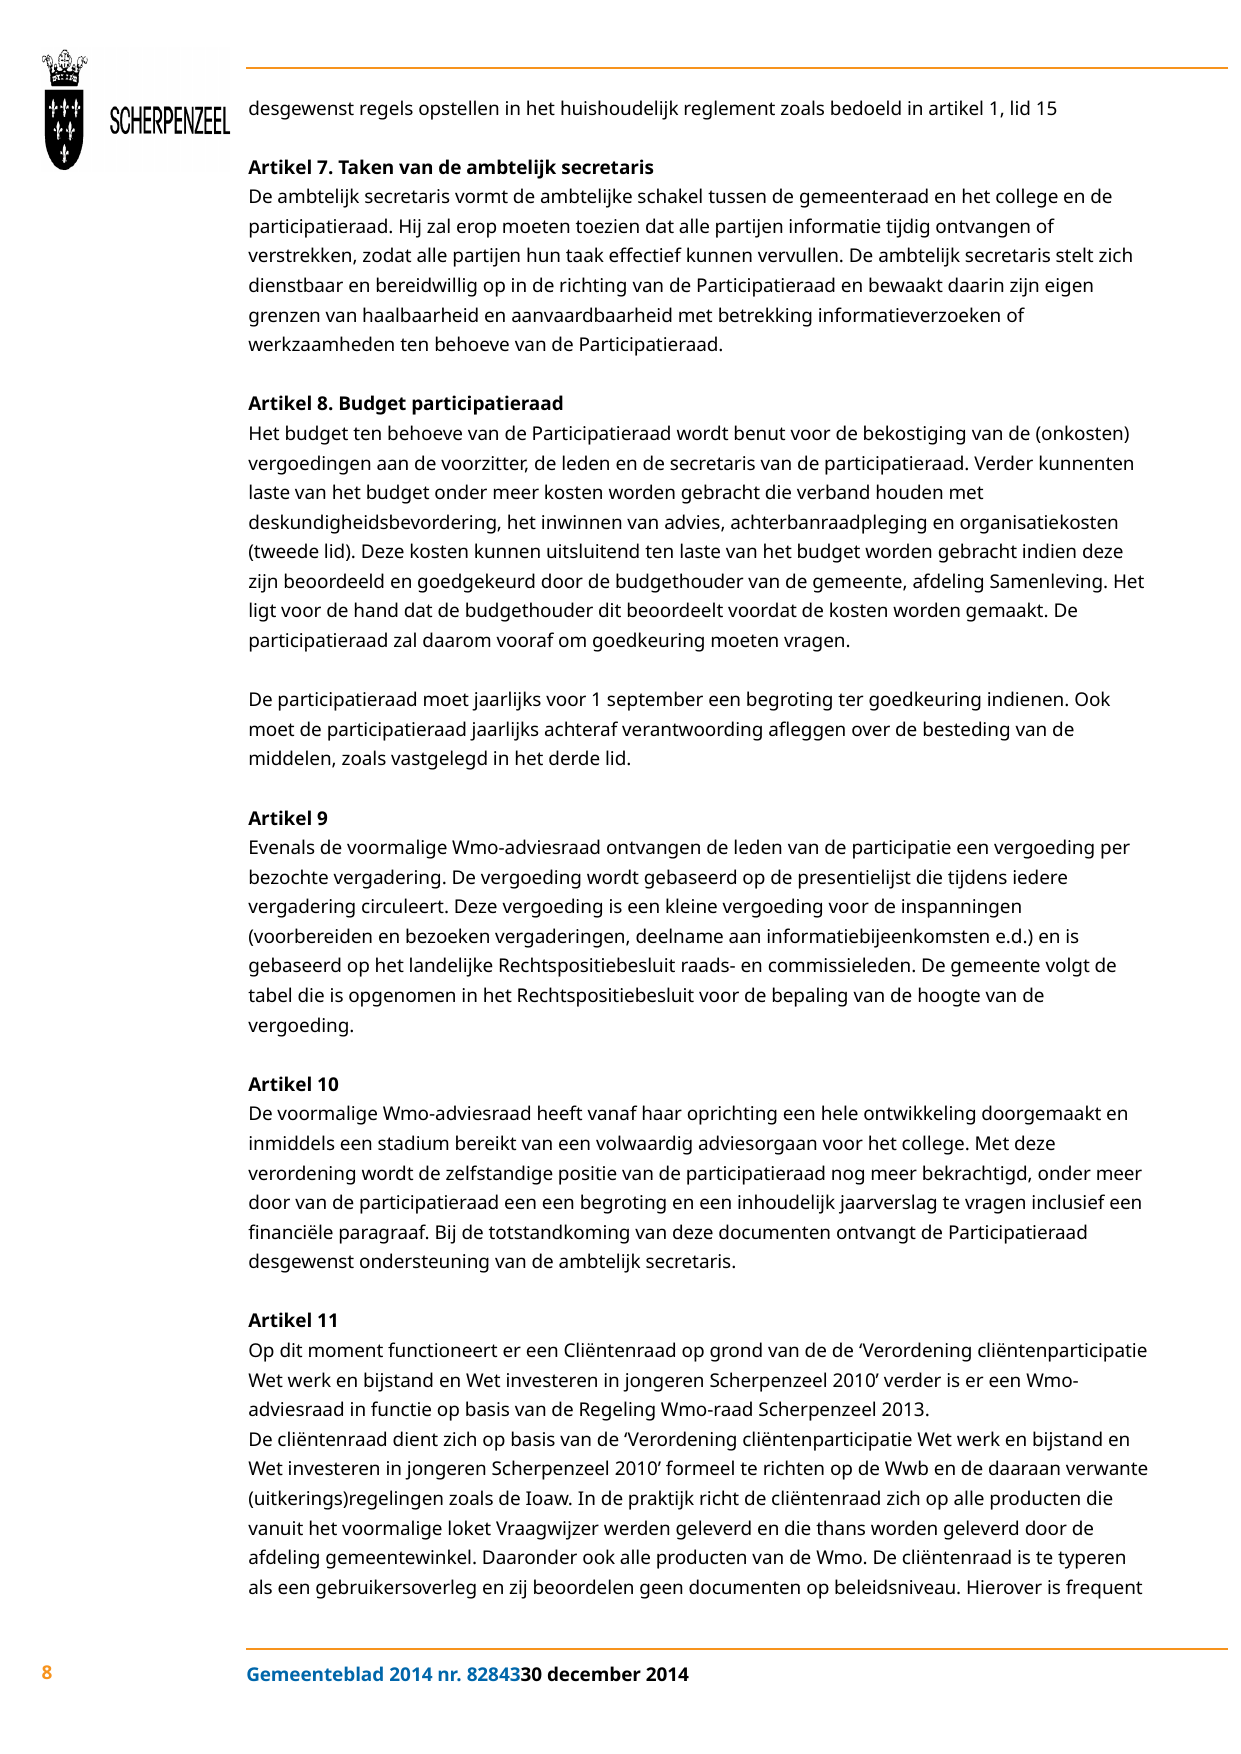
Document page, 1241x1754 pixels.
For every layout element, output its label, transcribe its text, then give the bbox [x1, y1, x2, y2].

text De voormalige Wmo-adviesraad heeft vanaf haar oprichting een hele ontwikkeling doorgemaakt en inmiddels een stadium bereikt van een volwaardig adviesorgaan voor het college. Met deze verordening wordt de zelfstandige positie van de participatieraad nog meer bekrachtigd, onder meer door van de participatieraad een een begroting en een inhoudelijk jaarverslag te vragen inclusief een financiële paragraaf. Bij de totstandkoming van deze documenten ontvangt de Participatieraad desgewenst ondersteuning van de ambtelijk secretaris. [248, 1101, 1152, 1274]
text Het budget ten behoeve van de Participatieraad wordt benut voor de bekostiging van de (onkosten) vergoedingen aan de voorzitter, de leden en de secretaris van de participatieraad. Verder kunnenten laste van het budget onder meer kosten worden gebracht die verband houden met deskundigheidsbevordering, het inwinnen van advies, achterbanraadpleging en organisatiekosten (tweede lid). Deze kosten kunnen uitsluitend ten laste van het budget worden gebracht indien deze zijn beoordeeld en goedgekeurd door de budgethouder van de gemeente, afdeling Samenleving. Het ligt voor de hand dat de budgethouder dit beoordeelt voordat de kosten worden gemaakt. De participatieraad zal daarom vooraf om goedkeuring moeten vragen. [248, 420, 1152, 653]
picture [41, 47, 231, 172]
text De ambtelijk secretaris vormt de ambtelijke schakel tussen de gemeenteraad en het college en de participatieraad. Hij zal erop moeten toezien dat alle partijen informatie tijdig ontvangen of verstrekken, zodat alle partijen hun taak effectief kunnen vervullen. De ambtelijk secretaris stelt zich dienstbaar en bereidwillig op in de richting van de Participatieraad en bewaakt daarin zijn eigen grenzen van haalbaarheid en aanvaardbaarheid met betrekking informatieverzoeken of werkzaamheden ten behoeve van de Participatieraad. [248, 183, 1152, 357]
text Artikel 8. Budget participatieraad [248, 391, 1152, 416]
text desgewenst regels opstellen in het huishoudelijk reglement zoals bedoeld in artikel 1, lid 15 [248, 95, 1152, 121]
text De participatieraad moet jaarlijks voor 1 september een begroting ter goedkeuring indienen. Ook moet de participatieraad jaarlijks achteraf verantwoording afleggen over de besteding van de middelen, zoals vastgelegd in het derde lid. [248, 686, 1152, 771]
text Op dit moment functioneert er een Cliëntenraad op grond van de de ‘Verordening cliëntenparticipatie Wet werk en bijstand en Wet investeren in jongeren Scherpenzeel 2010’ verder is er een Wmo-adviesraad in functie op basis van de Regeling Wmo-raad Scherpenzeel 2013. [248, 1337, 1152, 1422]
text Artikel 11 [248, 1308, 1152, 1333]
text De cliëntenraad dient zich op basis van de ‘Verordening cliëntenparticipatie Wet werk en bijstand en Wet investeren in jongeren Scherpenzeel 2010’ formeel te richten op de Wwb en de daaraan verwante (uitkerings)regelingen zoals de Ioaw. In de praktijk richt de cliëntenraad zich op alle producten die vanuit het voormalige loket Vraagwijzer werden geleverd en die thans worden geleverd door de afdeling gemeentewinkel. Daaronder ook alle producten van de Wmo. De cliëntenraad is te typeren als een gebruikersoverleg en zij beoordelen geen documenten op beleidsniveau. Hierover is frequent [248, 1426, 1152, 1600]
text Evenals de voormalige Wmo-adviesraad ontvangen de leden van de participatie een vergoeding per bezochte vergadering. De vergoeding wordt gebaseerd op de presentielijst die tijdens iedere vergadering circuleert. Deze vergoeding is een kleine vergoeding voor de inspanningen (voorbereiden en bezoeken vergaderingen, deelname aan informatiebijeenkomsten e.d.) en is gebaseerd op het landelijke Rechtspositiebesluit raads- en commissieleden. De gemeente volgt de tabel die is opgenomen in het Rechtspositiebesluit voor de bepaling van de hoogte van de vergoeding. [248, 834, 1152, 1038]
text Artikel 9 [248, 805, 1152, 831]
text Artikel 7. Taken van de ambtelijk secretaris [248, 154, 1152, 180]
text Artikel 10 [248, 1071, 1152, 1097]
